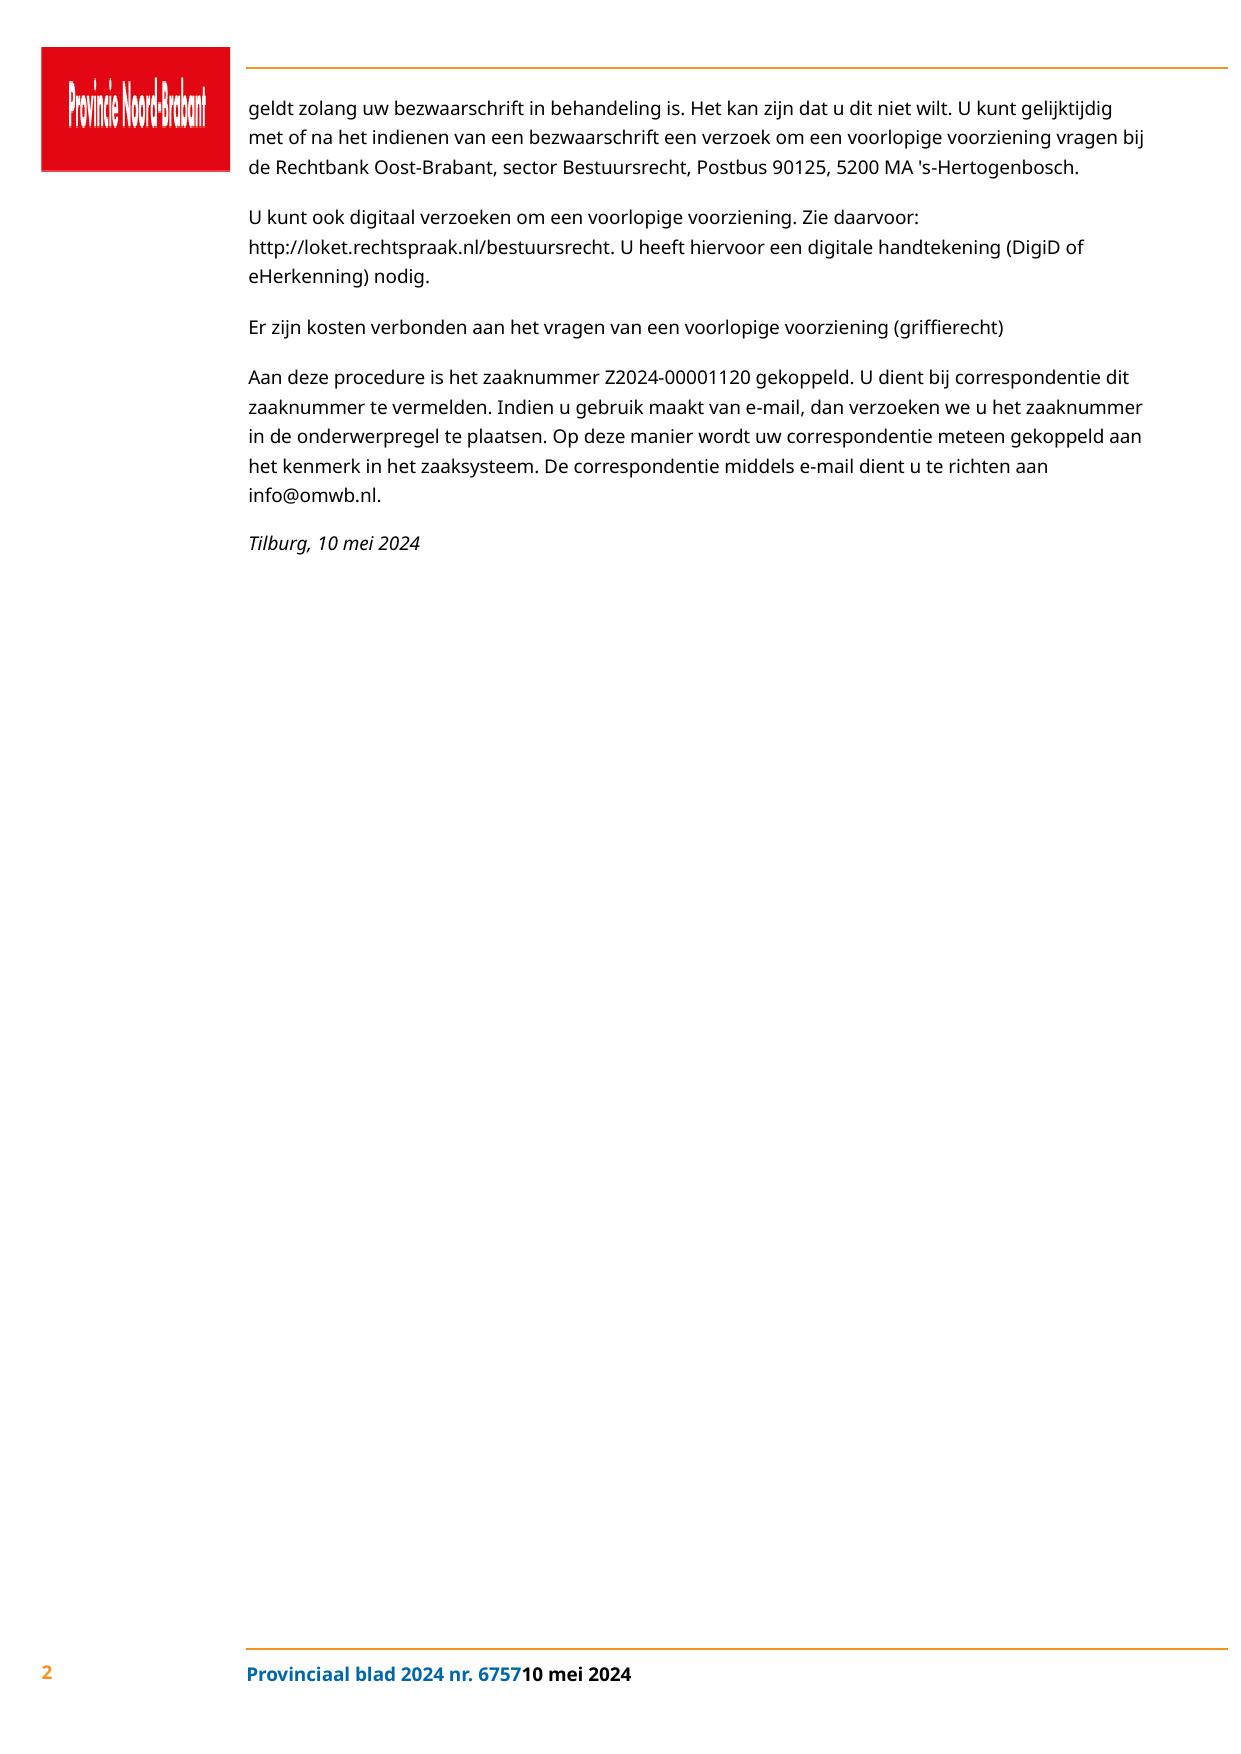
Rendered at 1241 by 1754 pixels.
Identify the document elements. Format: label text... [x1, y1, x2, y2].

text geldt zolang uw bezwaarschrift in behandeling is. Het kan zijn dat u dit niet wilt. U kunt gelijktijdig met of na het indienen van een bezwaarschrift een verzoek om een voorlopige voorziening vragen bij de Rechtbank Oost-Brabant, sector Bestuursrecht, Postbus 90125, 5200 MA 's‑Hertogenbosch. [248, 95, 1152, 180]
text Tilburg, 10 mei 2024 [248, 531, 1152, 556]
text Er zijn kosten verbonden aan het vragen van een voorlopige voorziening (griffierecht) [248, 314, 1152, 340]
text U kunt ook digitaal verzoeken om een voorlopige voorziening. Zie daarvoor: http://loket.rechtspraak.nl/bestuursrecht. U heeft hiervoor een digitale handtekening (DigiD of eHerkenning) nodig. [248, 204, 1152, 289]
picture [41, 47, 231, 172]
text Aan deze procedure is het zaaknummer Z2024-00001120 gekoppeld. U dient bij correspondentie dit zaaknummer te vermelden. Indien u gebruik maakt van e-mail, dan verzoeken we u het zaaknummer in de onderwerpregel te plaatsen. Op deze manier wordt uw correspondentie meteen gekoppeld aan het kenmerk in het zaaksysteem. De correspondentie middels e-mail dient u te richten aan info@omwb.nl. [248, 364, 1152, 508]
